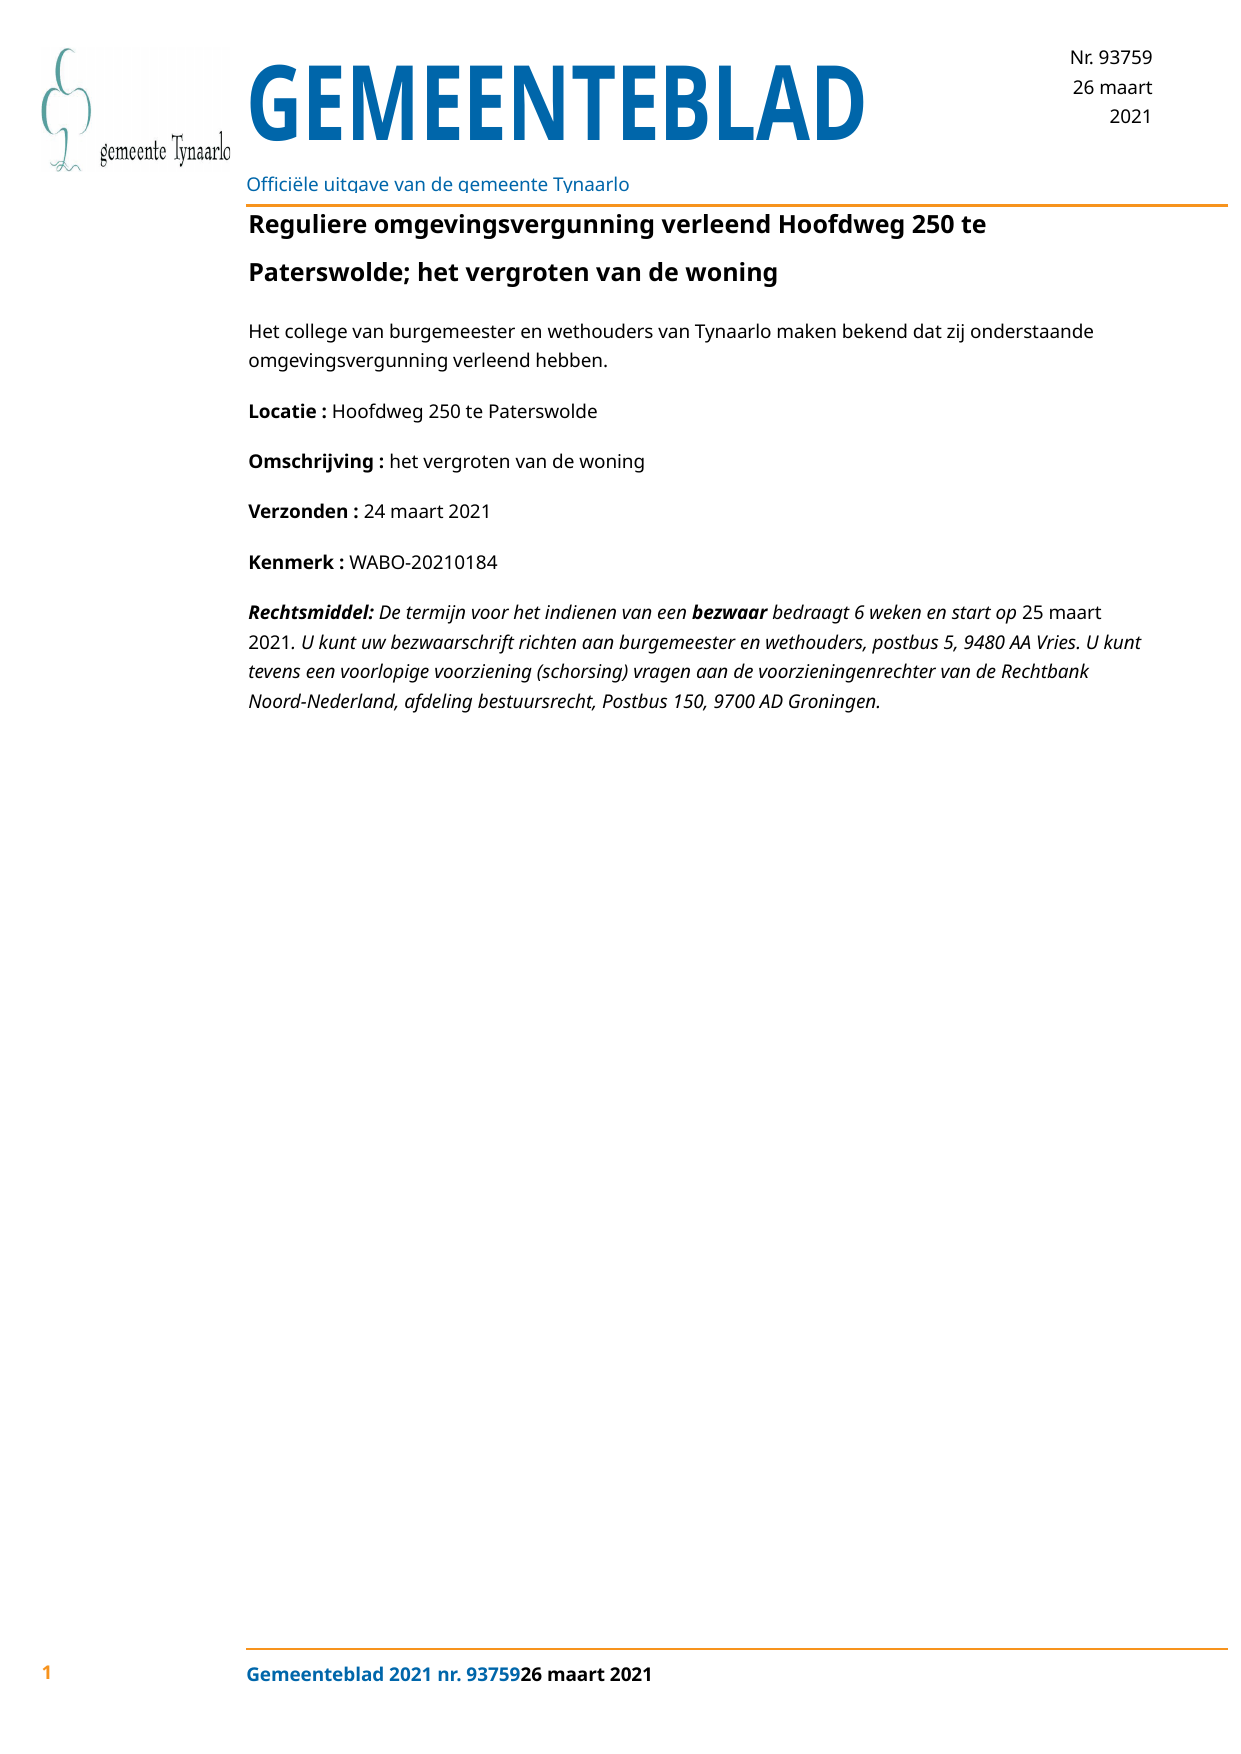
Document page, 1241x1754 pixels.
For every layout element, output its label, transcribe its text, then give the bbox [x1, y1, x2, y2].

text Locatie : Hoofdweg 250 te Paterswolde [248, 398, 1152, 424]
text Het college van burgemeester en wethouders van Tynaarlo maken bekend dat zij onderstaande omgevingsvergunning verleend hebben. [248, 318, 1152, 373]
text Rechtsmiddel: De termijn voor het indienen van een bezwaar bedraagt 6 weken en start op 25 maart 2021. U kunt uw bezwaarschrift richten aan burgemeester en wethouders, postbus 5, 9480 AA Vries. U kunt tevens een voorlopige voorziening (schorsing) vragen aan de voorzieningenrechter van de Rechtbank Noord-Nederland, afdeling bestuursrecht, Postbus 150, 9700 AD Groningen. [248, 599, 1152, 714]
text Kenmerk : WABO-20210184 [248, 549, 1152, 575]
picture [41, 47, 231, 172]
text Verzonden : 24 maart 2021 [248, 499, 1152, 524]
text Omschrijving : het vergroten van de woning [248, 448, 1152, 474]
text Reguliere omgevingsvergunning verleend Hoofdweg 250 te Paterswolde; het vergroten van de woning [248, 207, 1152, 288]
